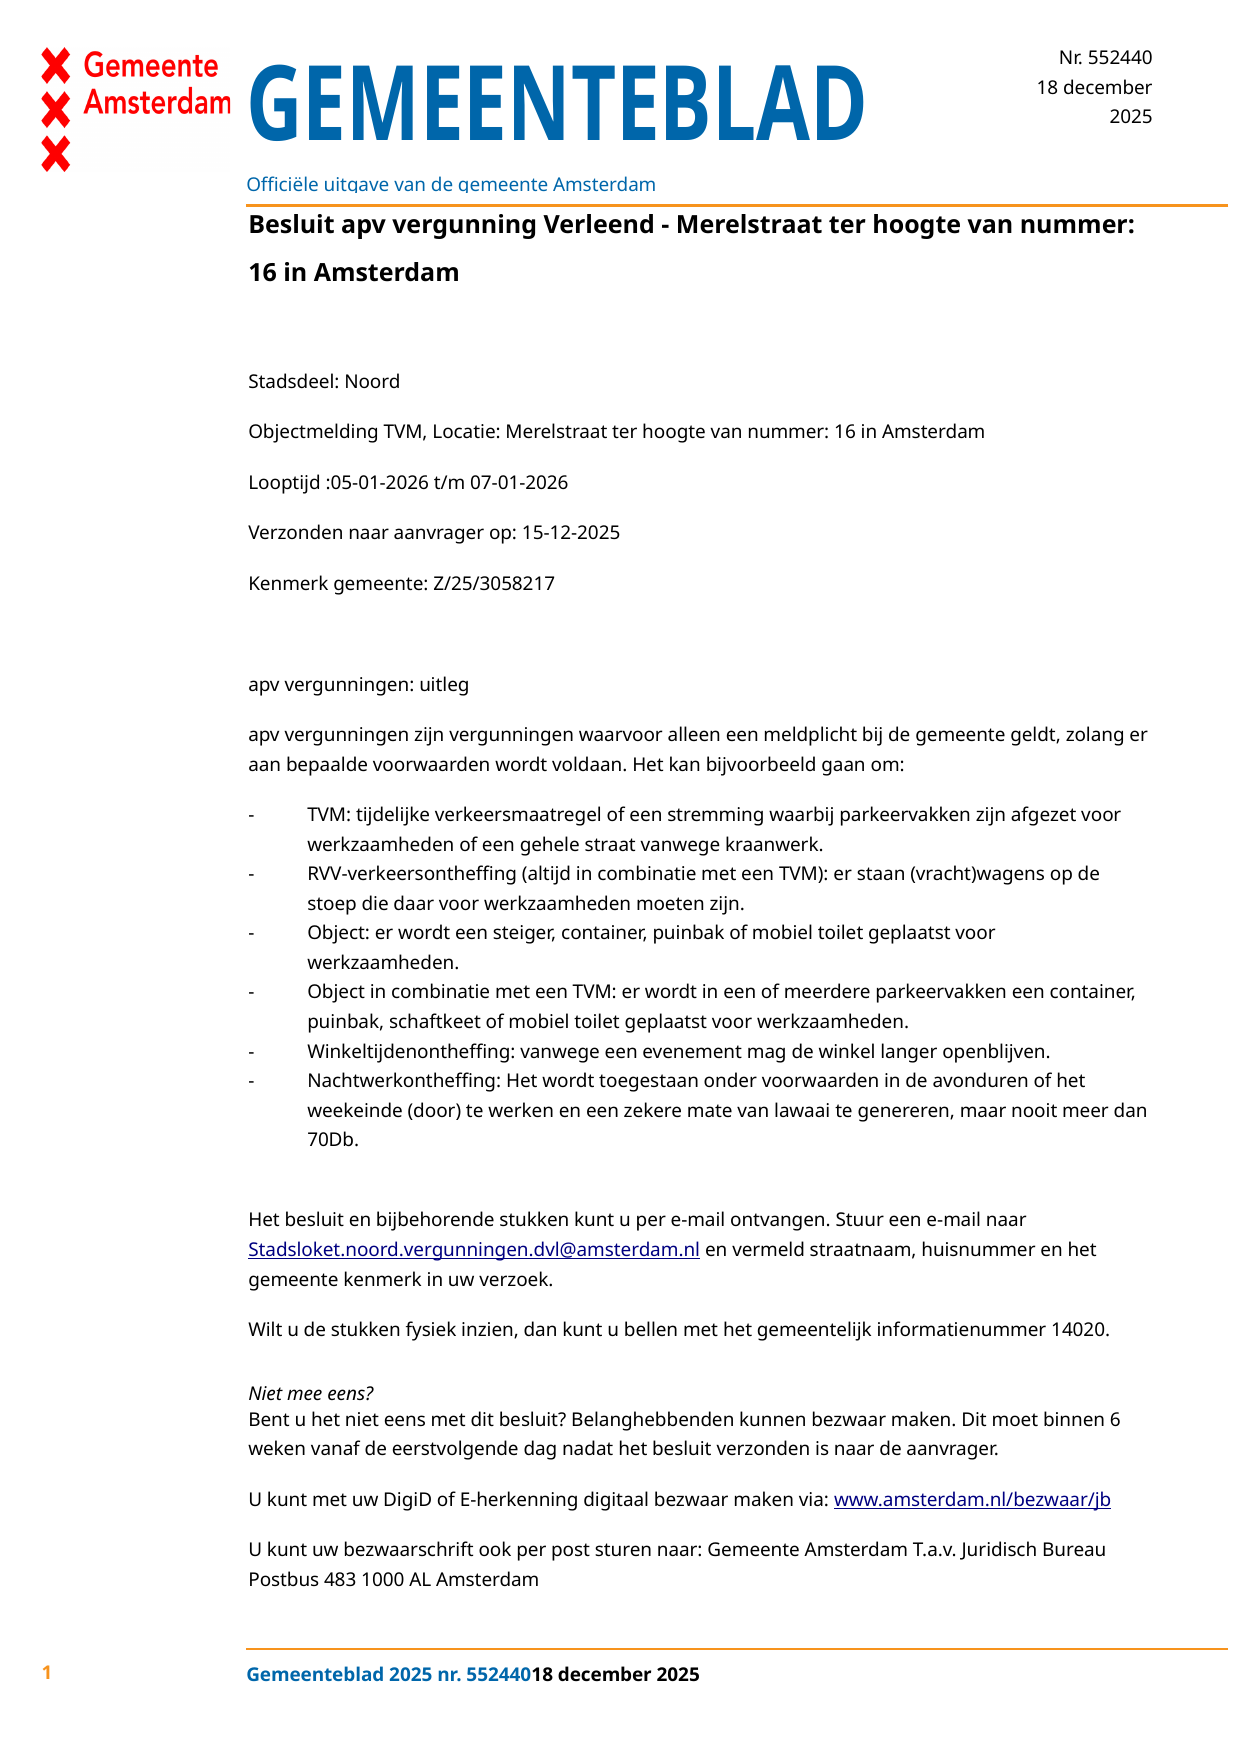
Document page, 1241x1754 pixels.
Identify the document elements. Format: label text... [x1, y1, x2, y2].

text apv vergunningen zijn vergunningen waarvoor alleen een meldplicht bij de gemeente geldt, zolang er aan bepaalde voorwaarden wordt voldaan. Het kan bijvoorbeeld gaan om: [248, 721, 1152, 777]
text Het besluit en bijbehorende stukken kunt u per e-mail ontvangen. Stuur een e-mail naar Stadsloket.noord.vergunningen.dvl@amsterdam.nl en vermeld straatnaam, huisnummer en het gemeente kenmerk in uw verzoek. [248, 1207, 1152, 1292]
text U kunt uw bezwaarschrift ook per post sturen naar: Gemeente Amsterdam T.a.v. Juridisch Bureau Postbus 483 1000 AL Amsterdam [248, 1536, 1152, 1592]
text apv vergunningen: uitleg [248, 671, 1152, 697]
text U kunt met uw DigiD of E-herkenning digitaal bezwaar maken via: www.amsterdam.nl/bezwaar/jb [248, 1486, 1152, 1512]
text Objectmelding TVM, Locatie: Merelstraat ter hoogte van nummer: 16 in Amsterdam [248, 419, 1152, 444]
list RVV-verkeersontheffing (altijd in combinatie met een TVM): er staan (vracht)wagens op de stoep die daar voor werkzaamheden moeten zijn. [248, 860, 1152, 916]
list TVM: tijdelijke verkeersmaatregel of een stremming waarbij parkeervakken zijn afgezet voor werkzaamheden of een gehele straat vanwege kraanwerk. [248, 801, 1152, 857]
list Nachtwerkontheffing: Het wordt toegestaan onder voorwaarden in de avonduren of het weekeinde (door) te werken en een zekere mate van lawaai te genereren, maar nooit meer dan 70Db. [248, 1067, 1152, 1152]
text Besluit apv vergunning Verleend - Merelstraat ter hoogte van nummer: 16 in Amsterdam [248, 207, 1152, 288]
text Verzonden naar aanvrager op: 15-12-2025 [248, 519, 1152, 545]
text Looptijd :05-01-2026 t/m 07-01-2026 [248, 469, 1152, 495]
text Wilt u de stukken fysiek inzien, dan kunt u bellen met het gemeentelijk informatienummer 14020. [248, 1316, 1152, 1342]
text Stadsdeel: Noord [248, 368, 1152, 394]
list Object: er wordt een steiger, container, puinbak of mobiel toilet geplaatst voor werkzaamheden. [248, 919, 1152, 975]
text Kenmerk gemeente: Z/25/3058217 [248, 570, 1152, 596]
text Bent u het niet eens met dit besluit? Belanghebbenden kunnen bezwaar maken. Dit moet binnen 6 weken vanaf de eerstvolgende dag nadat het besluit verzonden is naar de aanvrager. [248, 1406, 1152, 1461]
list Object in combinatie met een TVM: er wordt in een of meerdere parkeervakken een container, puinbak, schaftkeet of mobiel toilet geplaatst voor werkzaamheden. [248, 979, 1152, 1034]
text Niet mee eens? [248, 1380, 1152, 1406]
picture [41, 47, 231, 172]
list Winkeltijdenontheffing: vanwege een evenement mag de winkel langer openblijven. [248, 1038, 1152, 1064]
